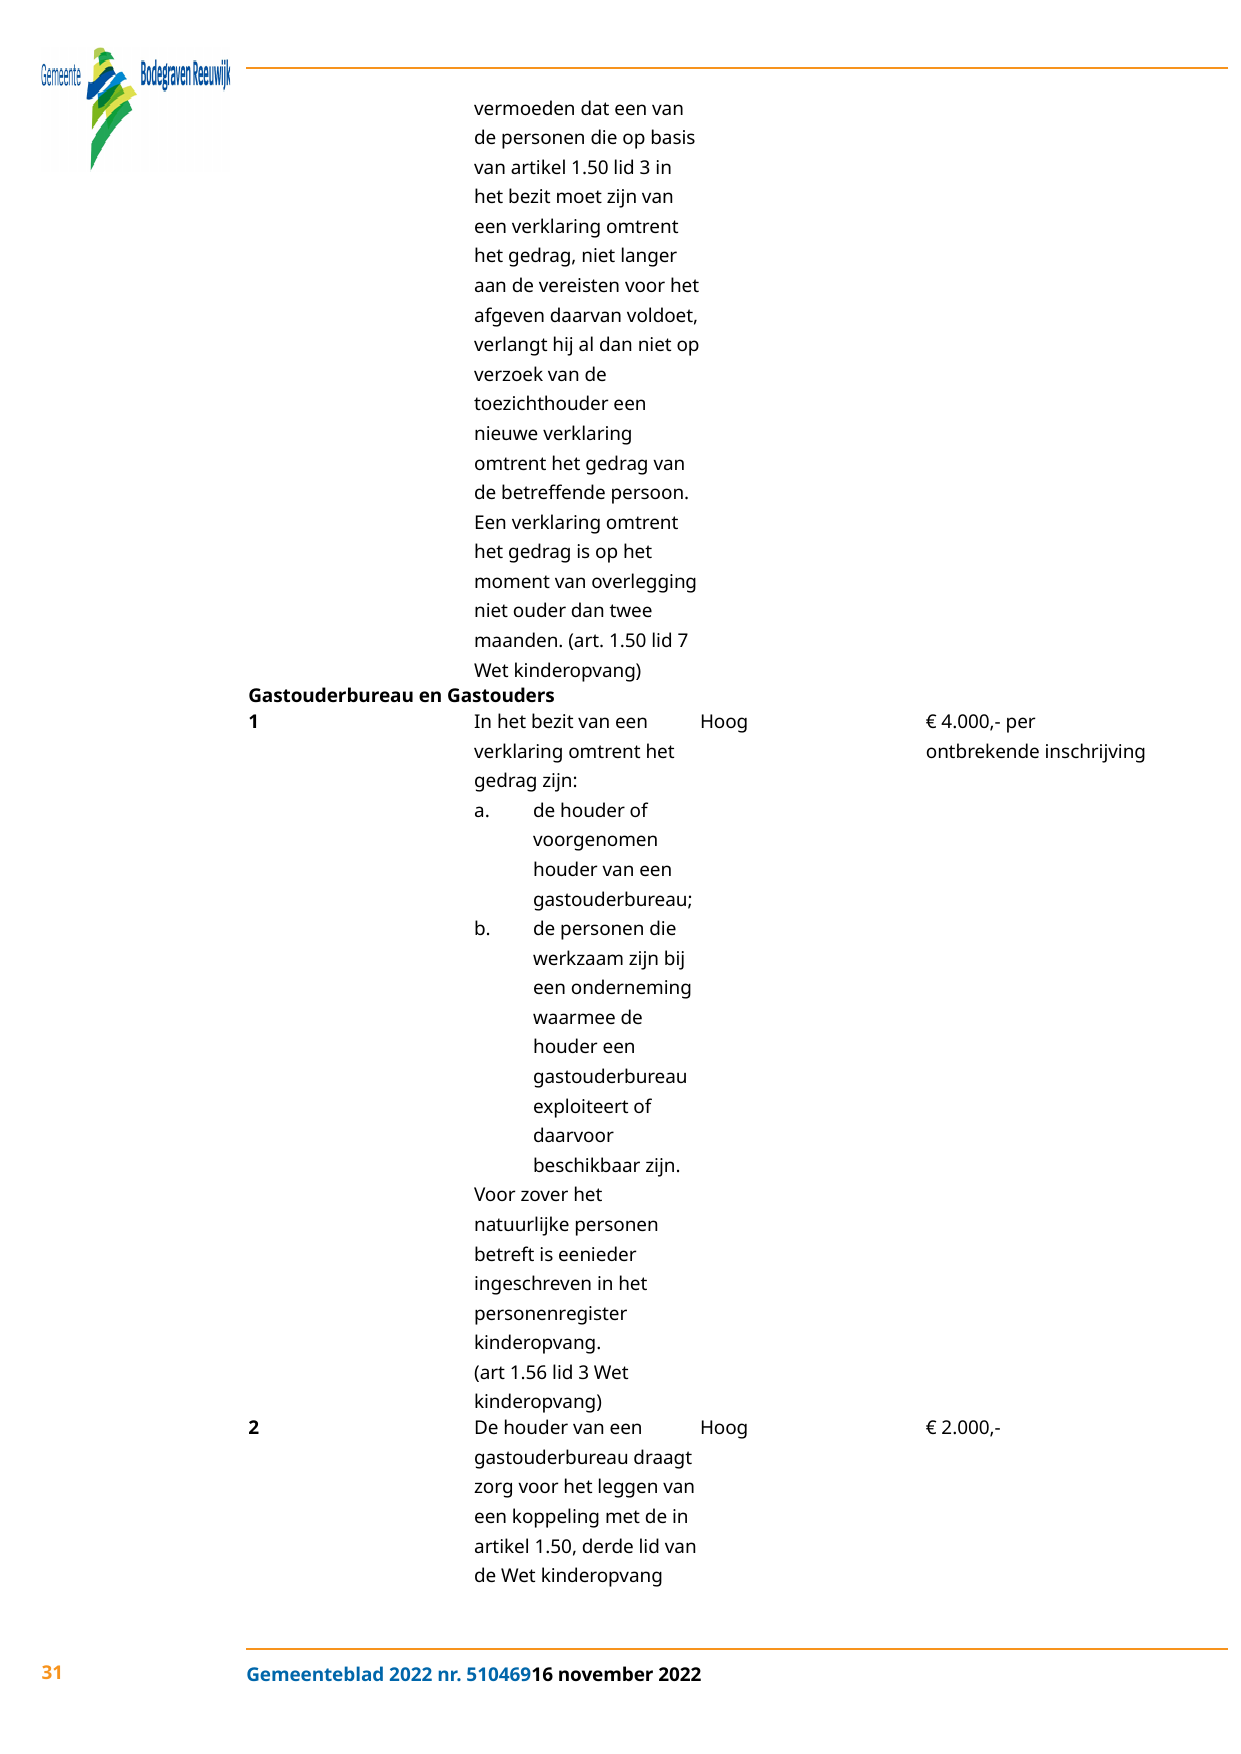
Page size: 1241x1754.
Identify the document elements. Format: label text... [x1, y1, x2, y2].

table_cell [700, 683, 926, 708]
table_cell [926, 683, 1152, 708]
table_cell Gastouderbureau en Gastouders [248, 683, 700, 708]
table_cell In het bezit van een verklaring omtrent het gedrag zijn: de houder of voorgenomen houder van een gastouderbureau; de personen die werkzaam zijn bij een onderneming waarmee de houder een gastouderbureau exploiteert of daarvoor beschikbaar zijn. Voor zover het natuurlijke personen betreft is eenieder ingeschreven in het personenregister kinderopvang. (art 1.56 lid 3 Wet kinderopvang) [474, 708, 700, 1414]
table_cell De houder van een gastouderbureau draagt zorg voor het leggen van een koppeling met de in artikel 1.50, derde lid van de Wet kinderopvang [474, 1415, 700, 1588]
table_cell € 4.000,- per ontbrekende inschrijving [926, 708, 1152, 1414]
table_cell vermoeden dat een van de personen die op basis van artikel 1.50 lid 3 in het bezit moet zijn van een verklaring omtrent het gedrag, niet langer aan de vereisten voor het afgeven daarvan voldoet, verlangt hij al dan niet op verzoek van de toezichthouder een nieuwe verklaring omtrent het gedrag van de betreffende persoon. Een verklaring omtrent het gedrag is op het moment van overlegging niet ouder dan twee maanden. (art. 1.50 lid 7 Wet kinderopvang) [474, 95, 700, 683]
table_cell Hoog [700, 1415, 926, 1588]
table_cell 1 [248, 708, 474, 1414]
table_cell [926, 95, 1152, 683]
table_cell Hoog [700, 708, 926, 1414]
picture [41, 47, 231, 172]
table_cell € 2.000,- [926, 1415, 1152, 1588]
table_cell 2 [248, 1415, 474, 1588]
table_cell [700, 95, 926, 683]
table_cell [248, 95, 474, 683]
